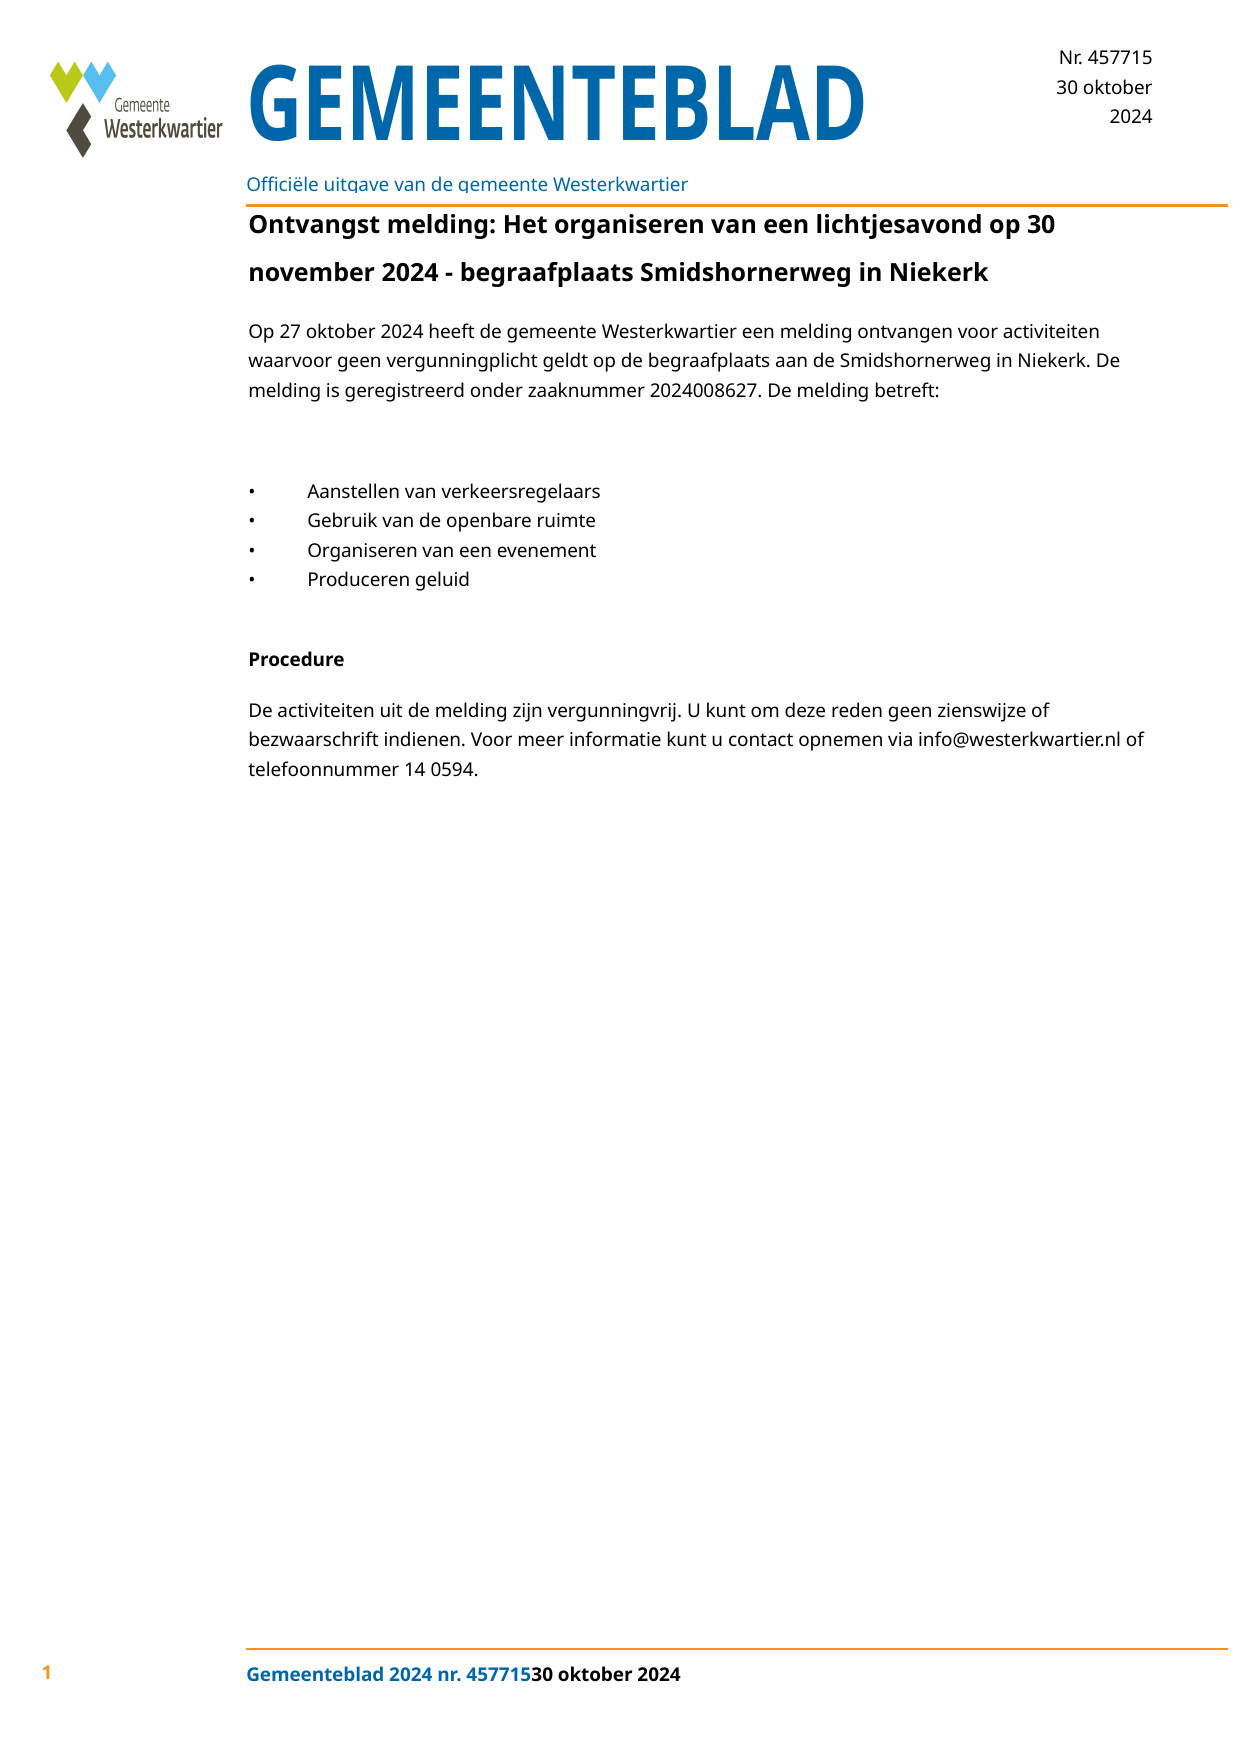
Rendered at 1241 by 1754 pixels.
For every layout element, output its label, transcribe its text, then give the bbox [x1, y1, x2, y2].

text Op 27 oktober 2024 heeft de gemeente Westerkwartier een melding ontvangen voor activiteiten waarvoor geen vergunningplicht geldt op de begraafplaats aan de Smidshornerweg in Niekerk. De melding is geregistreerd onder zaaknummer 2024008627. De melding betreft: [248, 318, 1152, 403]
list Organiseren van een evenement [248, 537, 1152, 563]
list Produceren geluid [248, 567, 1152, 592]
text Procedure [248, 647, 1152, 672]
text Ontvangst melding: Het organiseren van een lichtjesavond op 30 november 2024 - begraafplaats Smidshornerweg in Niekerk [248, 207, 1152, 288]
picture [41, 47, 231, 172]
text De activiteiten uit de melding zijn vergunningvrij. U kunt om deze reden geen zienswijze of bezwaarschrift indienen. Voor meer informatie kunt u contact opnemen via info@westerkwartier.nl of telefoonnummer 14 0594. [248, 697, 1152, 782]
list Gebruik van de openbare ruimte [248, 507, 1152, 533]
list Aanstellen van verkeersregelaars [248, 478, 1152, 504]
